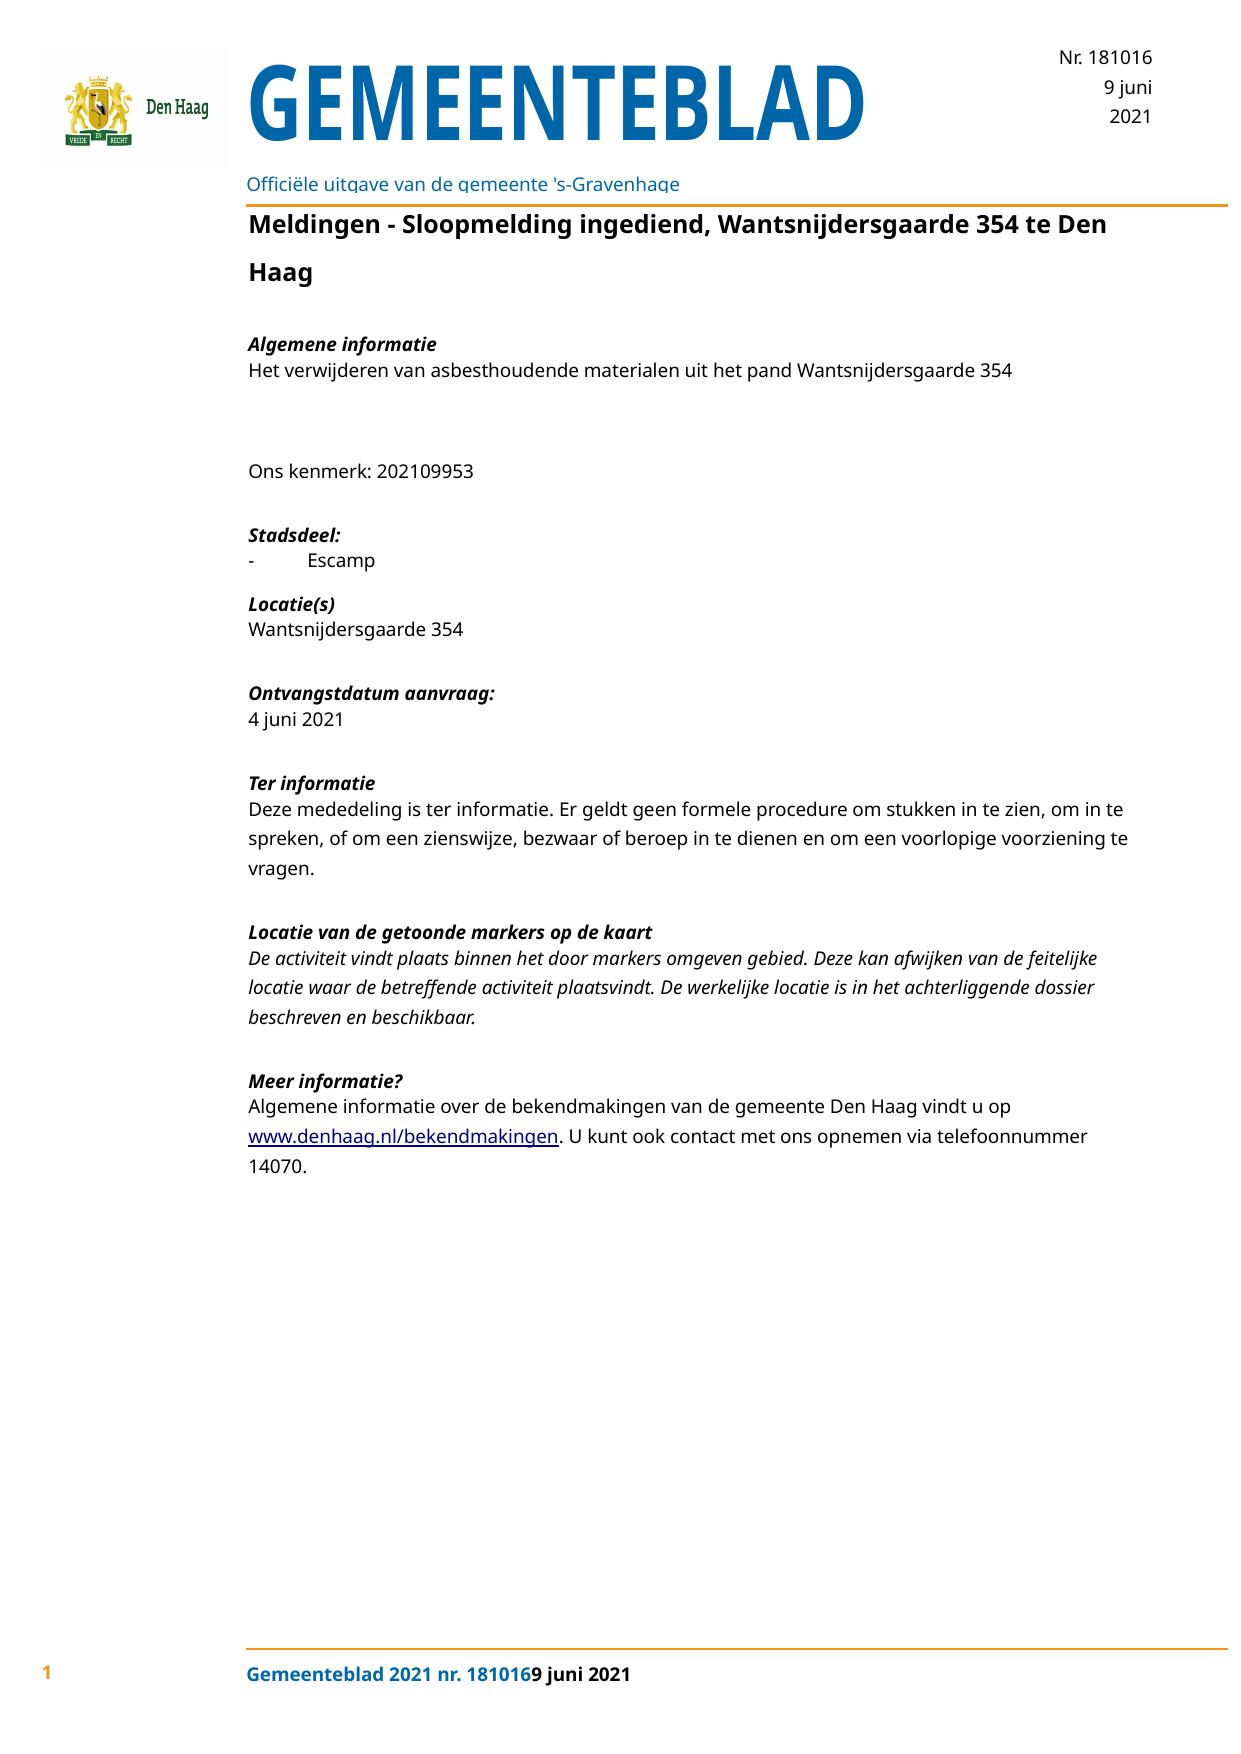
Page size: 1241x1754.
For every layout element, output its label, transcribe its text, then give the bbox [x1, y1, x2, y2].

text Stadsdeel: [248, 522, 1152, 548]
text De activiteit vindt plaats binnen het door markers omgeven gebied. Deze kan afwijken van de feitelijke locatie waar de betreffende activiteit plaatsvindt. De werkelijke locatie is in het achterliggende dossier beschreven en beschikbaar. [248, 945, 1152, 1030]
text 4 juni 2021 [248, 706, 1152, 732]
text Algemene informatie [248, 331, 1152, 357]
list Escamp [248, 548, 1152, 573]
text Locatie(s) [248, 591, 1152, 617]
text Meer informatie? [248, 1068, 1152, 1094]
text Ter informatie [248, 770, 1152, 796]
text Wantsnijdersgaarde 354 [248, 617, 1152, 642]
text Ontvangstdatum aanvraag: [248, 681, 1152, 706]
picture [41, 47, 231, 172]
text Meldingen - Sloopmelding ingediend, Wantsnijdersgaarde 354 te Den Haag [248, 207, 1152, 288]
text Locatie van de getoonde markers op de kaart [248, 919, 1152, 945]
text Deze mededeling is ter informatie. Er geldt geen formele procedure om stukken in te zien, om in te spreken, of om een zienswijze, bezwaar of beroep in te dienen en om een voorlopige voorziening te vragen. [248, 796, 1152, 881]
text Ons kenmerk: 202109953 [248, 458, 1152, 484]
text Algemene informatie over de bekendmakingen van de gemeente Den Haag vindt u op www.denhaag.nl/bekendmakingen. U kunt ook contact met ons opnemen via telefoonnummer 14070. [248, 1094, 1152, 1178]
text Het verwijderen van asbesthoudende materialen uit het pand Wantsnijdersgaarde 354 [248, 357, 1152, 383]
